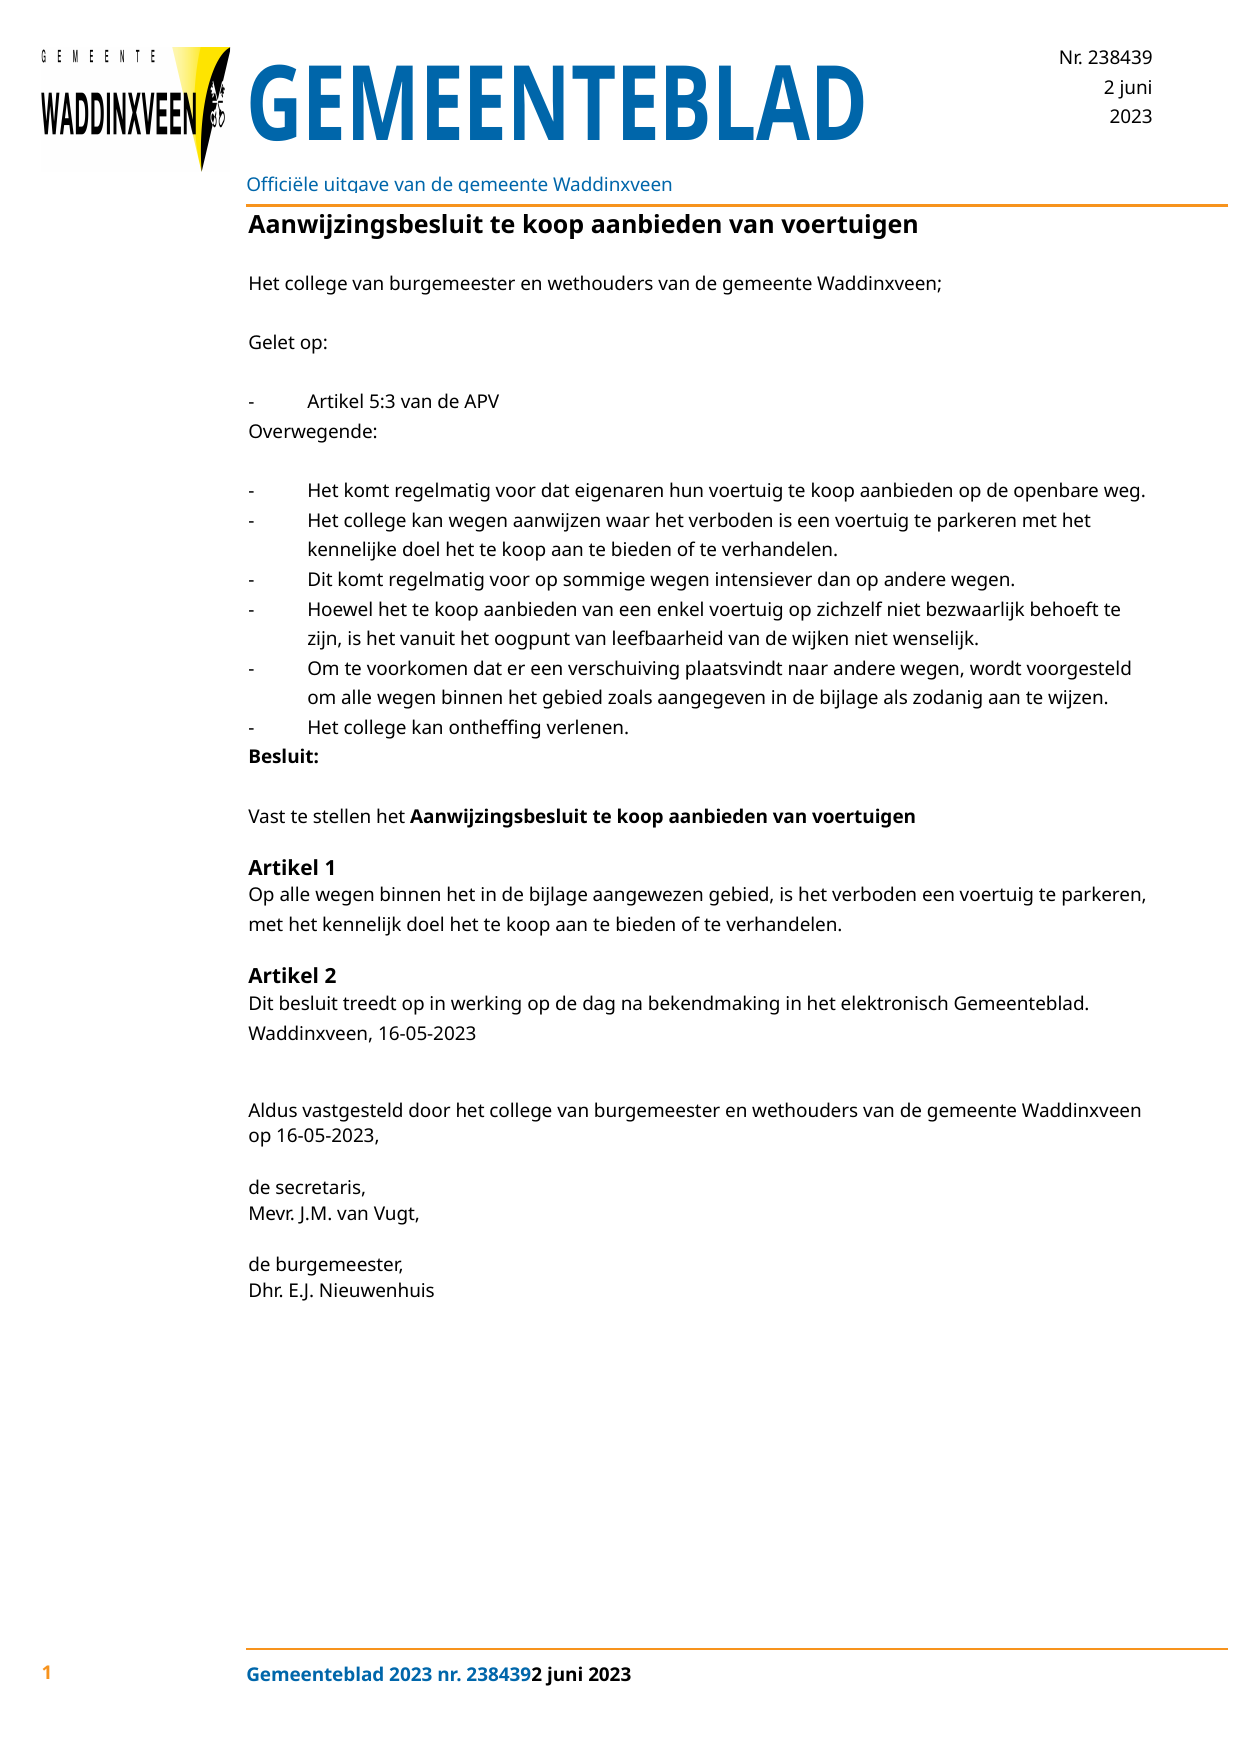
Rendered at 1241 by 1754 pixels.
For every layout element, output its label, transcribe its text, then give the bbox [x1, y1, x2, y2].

list Om te voorkomen dat er een verschuiving plaatsvindt naar andere wegen, wordt voorgesteld om alle wegen binnen het gebied zoals aangegeven in de bijlage als zodanig aan te wijzen. [248, 655, 1152, 710]
text Vast te stellen het Aanwijzingsbesluit te koop aanbieden van voertuigen [248, 803, 1152, 828]
text Aldus vastgesteld door het college van burgemeester en wethouders van de gemeente Waddinxveen op 16-05-2023, [248, 1097, 1152, 1148]
list Het komt regelmatig voor dat eigenaren hun voertuig te koop aanbieden op de openbare weg. [248, 477, 1152, 503]
text Waddinxveen, 16-05-2023 [248, 1020, 1152, 1045]
list Dit komt regelmatig voor op sommige wegen intensiever dan op andere wegen. [248, 566, 1152, 592]
text Dit besluit treedt op in werking op de dag na bekendmaking in het elektronisch Gemeenteblad. [248, 990, 1152, 1016]
text Artikel 2 [248, 962, 1152, 990]
text de secretaris, [248, 1174, 1152, 1200]
text Aanwijzingsbesluit te koop aanbieden van voertuigen [248, 207, 1152, 241]
text Mevr. J.M. van Vugt, [248, 1200, 1152, 1226]
picture [41, 47, 231, 172]
text Overwegende: [248, 418, 1152, 444]
list Artikel 5:3 van de APV [248, 389, 1152, 414]
text Gelet op: [248, 329, 1152, 355]
text Het college van burgemeester en wethouders van de gemeente Waddinxveen; [248, 270, 1152, 296]
text Artikel 1 [248, 853, 1152, 882]
list Hoewel het te koop aanbieden van een enkel voertuig op zichzelf niet bezwaarlijk behoeft te zijn, is het vanuit het oogpunt van leefbaarheid van de wijken niet wenselijk. [248, 596, 1152, 651]
list Het college kan ontheffing verlenen. [248, 714, 1152, 740]
text Dhr. E.J. Nieuwenhuis [248, 1277, 1152, 1303]
text de burgemeester, [248, 1251, 1152, 1277]
list Het college kan wegen aanwijzen waar het verboden is een voertuig te parkeren met het kennelijke doel het te koop aan te bieden of te verhandelen. [248, 507, 1152, 562]
text Op alle wegen binnen het in de bijlage aangewezen gebied, is het verboden een voertuig te parkeren, met het kennelijk doel het te koop aan te bieden of te verhandelen. [248, 882, 1152, 937]
text Besluit: [248, 744, 1152, 769]
